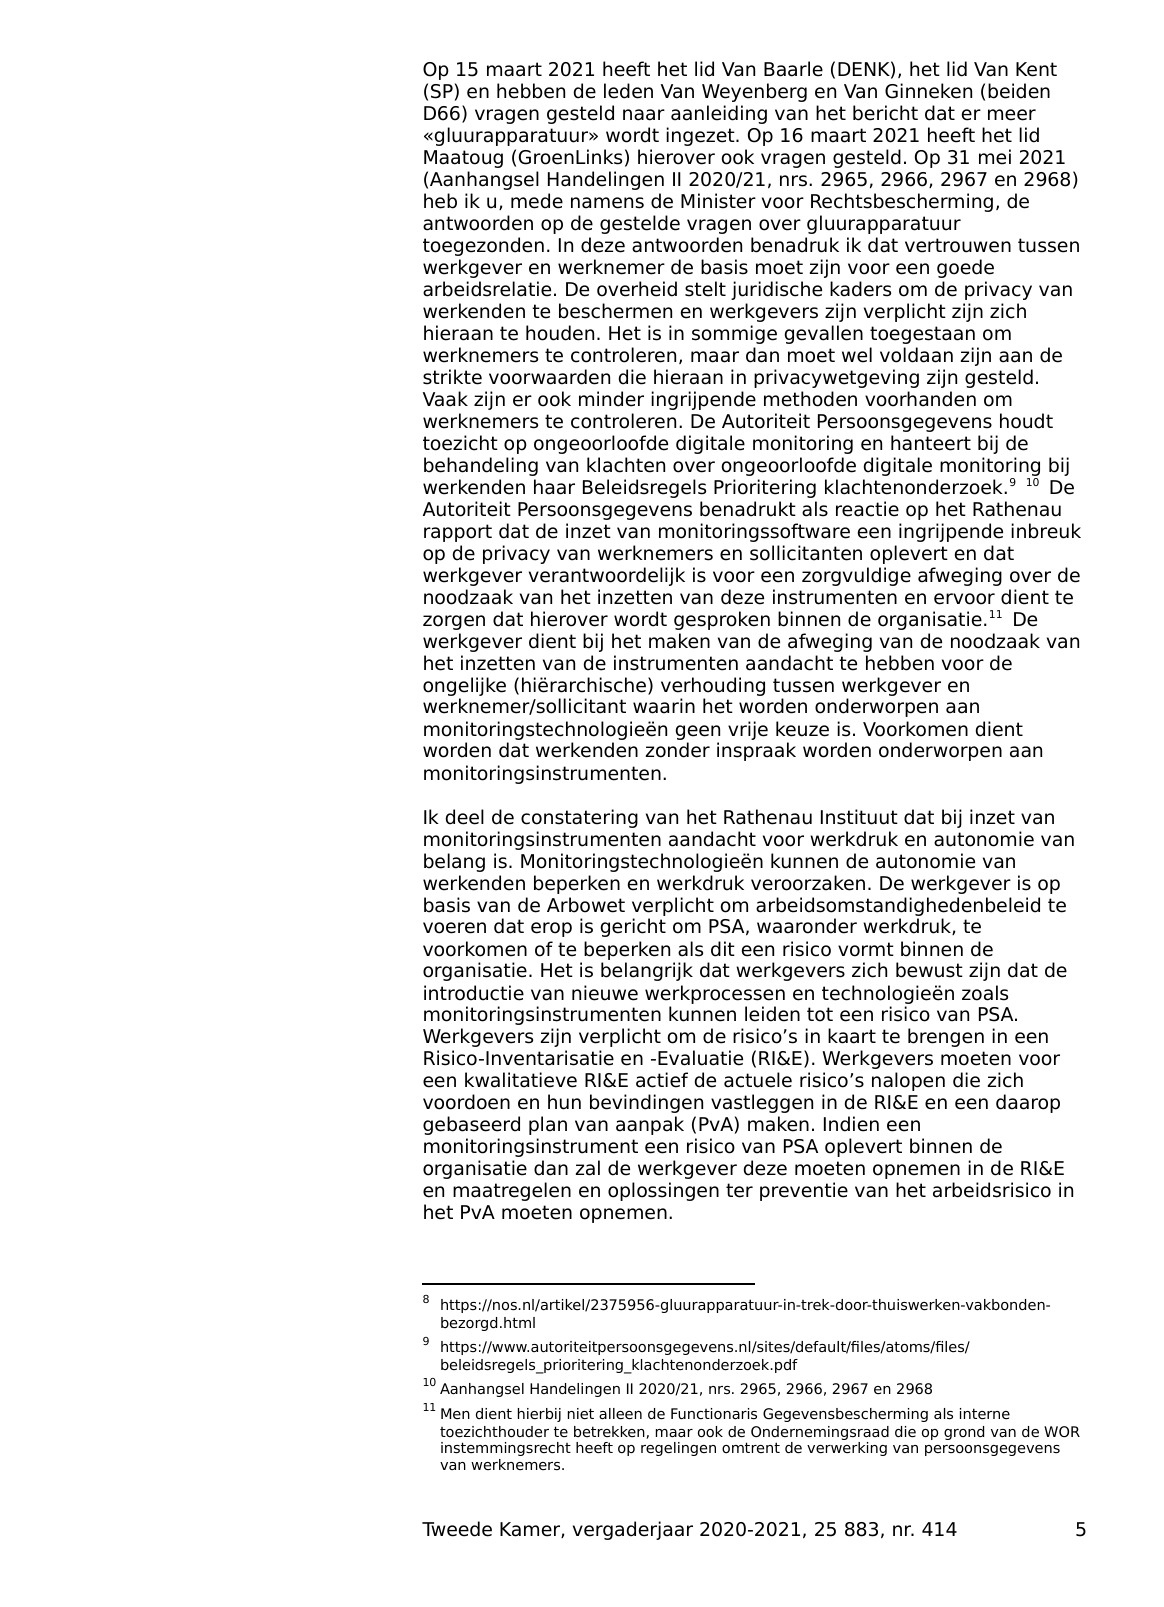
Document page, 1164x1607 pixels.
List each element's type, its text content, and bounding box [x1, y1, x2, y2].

text https://www.autoriteitpersoonsgegevens.nl/sites/default/files/atoms/files/beleidsregels_prioritering_klachtenonderzoek.pdf [422, 1335, 1087, 1374]
text Ik deel de constatering van het Rathenau Instituut dat bij inzet van monitoringsinstrumenten aandacht voor werkdruk en autonomie van belang is. Monitoringstechnologieën kunnen de autonomie van werkenden beperken en werkdruk veroorzaken. De werkgever is op basis van de Arbowet verplicht om arbeidsomstandighedenbeleid te voeren dat erop is gericht om PSA, waaronder werkdruk, te voorkomen of te beperken als dit een risico vormt binnen de organisatie. Het is belangrijk dat werkgevers zich bewust zijn dat de introductie van nieuwe werkprocessen en technologieën zoals monitoringsinstrumenten kunnen leiden tot een risico van PSA. Werkgevers zijn verplicht om de risico’s in kaart te brengen in een Risico-Inventarisatie en -Evaluatie (RI&E). Werkgevers moeten voor een kwalitatieve RI&E actief de actuele risico’s nalopen die zich voordoen en hun bevindingen vastleggen in de RI&E en een daarop gebaseerd plan van aanpak (PvA) maken. Indien een monitoringsinstrument een risico van PSA oplevert binnen de organisatie dan zal de werkgever deze moeten opnemen in de RI&E en maatregelen en oplossingen ter preventie van het arbeidsrisico in het PvA moeten opnemen. [422, 807, 1087, 1224]
text Op 15 maart 2021 heeft het lid Van Baarle (DENK), het lid Van Kent (SP) en hebben de leden Van Weyenberg en Van Ginneken (beiden D66) vragen gesteld naar aanleiding van het bericht dat er meer «gluurapparatuur» wordt ingezet. Op 16 maart 2021 heeft het lid Maatoug (GroenLinks) hierover ook vragen gesteld. Op 31 mei 2021 (Aanhangsel Handelingen II 2020/21, nrs. 2965, 2966, 2967 en 2968) heb ik u, mede namens de Minister voor Rechtsbescherming, de antwoorden op de gestelde vragen over gluurapparatuur toegezonden. In deze antwoorden benadruk ik dat vertrouwen tussen werkgever en werknemer de basis moet zijn voor een goede arbeidsrelatie. De overheid stelt juridische kaders om de privacy van werkenden te beschermen en werkgevers zijn verplicht zijn zich hieraan te houden. Het is in sommige gevallen toegestaan om werknemers te controleren, maar dan moet wel voldaan zijn aan de strikte voorwaarden die hieraan in privacywetgeving zijn gesteld. Vaak zijn er ook minder ingrijpende methoden voorhanden om werknemers te controleren. De Autoriteit Persoonsgegevens houdt toezicht op ongeoorloofde digitale monitoring en hanteert bij de behandeling van klachten over ongeoorloofde digitale monitoring bij werkenden haar Beleidsregels Prioritering klachtenonderzoek. De Autoriteit Persoonsgegevens benadrukt als reactie op het Rathenau rapport dat de inzet van monitoringssoftware een ingrijpende inbreuk op de privacy van werknemers en sollicitanten oplevert en dat werkgever verantwoordelijk is voor een zorgvuldige afweging over de noodzaak van het inzetten van deze instrumenten en ervoor dient te zorgen dat hierover wordt gesproken binnen de organisatie. De werkgever dient bij het maken van de afweging van de noodzaak van het inzetten van de instrumenten aandacht te hebben voor de ongelijke (hiërarchische) verhouding tussen werkgever en werknemer/sollicitant waarin het worden onderworpen aan monitoringstechnologieën geen vrije keuze is. Voorkomen dient worden dat werkenden zonder inspraak worden onderworpen aan monitoringsinstrumenten. [422, 59, 1087, 784]
text https://nos.nl/artikel/2375956-gluurapparatuur-in-trek-door-thuiswerken-vakbonden-bezorgd.html [422, 1293, 1087, 1332]
text Aanhangsel Handelingen II 2020/21, nrs. 2965, 2966, 2967 en 2968 [422, 1377, 1087, 1399]
text Men dient hierbij niet alleen de Functionaris Gegevensbescherming als interne toezichthouder te betrekken, maar ook de Ondernemingsraad die op grond van de WOR instemmingsrecht heeft op regelingen omtrent de verwerking van persoonsgegevens van werknemers. [422, 1402, 1087, 1474]
